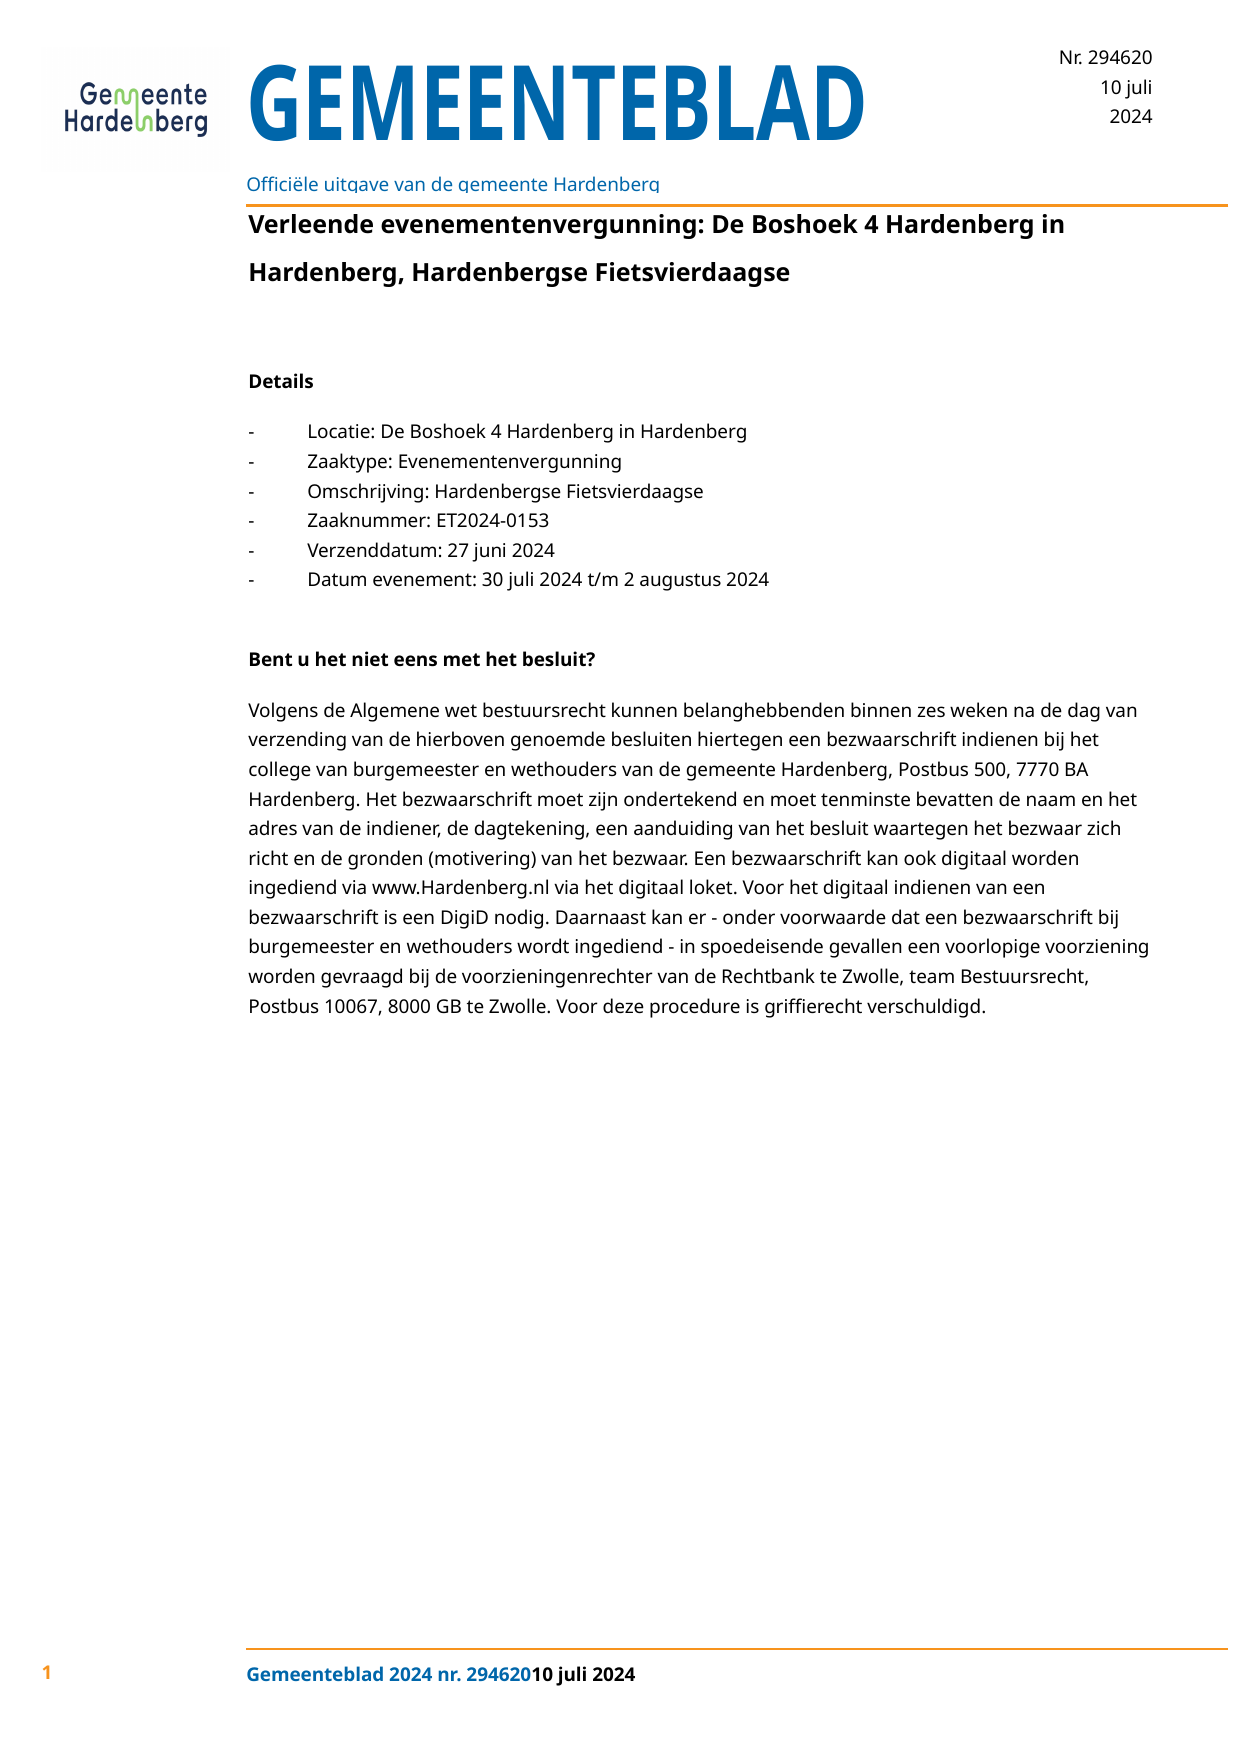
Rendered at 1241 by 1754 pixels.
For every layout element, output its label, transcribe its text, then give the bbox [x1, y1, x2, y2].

list Omschrijving: Hardenbergse Fietsvierdaagse [248, 478, 1152, 504]
text Volgens de Algemene wet bestuursrecht kunnen belanghebbenden binnen zes weken na de dag van verzending van de hierboven genoemde besluiten hiertegen een bezwaarschrift indienen bij het college van burgemeester en wethouders van de gemeente Hardenberg, Postbus 500, 7770 BA Hardenberg. Het bezwaarschrift moet zijn ondertekend en moet tenminste bevatten de naam en het adres van de indiener, de dagtekening, een aanduiding van het besluit waartegen het bezwaar zich richt en de gronden (motivering) van het bezwaar. Een bezwaarschrift kan ook digitaal worden ingediend via www.Hardenberg.nl via het digitaal loket. Voor het digitaal indienen van een bezwaarschrift is een DigiD nodig. Daarnaast kan er - onder voorwaarde dat een bezwaarschrift bij burgemeester en wethouders wordt ingediend - in spoedeisende gevallen een voorlopige voorziening worden gevraagd bij de voorzieningenrechter van de Rechtbank te Zwolle, team Bestuursrecht, Postbus 10067, 8000 GB te Zwolle. Voor deze procedure is griffierecht verschuldigd. [248, 697, 1152, 1019]
picture [41, 47, 231, 172]
list Zaaktype: Evenementenvergunning [248, 448, 1152, 474]
list Zaaknummer: ET2024-0153 [248, 507, 1152, 533]
list Verzenddatum: 27 juni 2024 [248, 537, 1152, 563]
list Datum evenement: 30 juli 2024 t/m 2 augustus 2024 [248, 567, 1152, 592]
text Bent u het niet eens met het besluit? [248, 647, 1152, 672]
list Locatie: De Boshoek 4 Hardenberg in Hardenberg [248, 419, 1152, 444]
text Details [248, 368, 1152, 394]
text Verleende evenementenvergunning: De Boshoek 4 Hardenberg in Hardenberg, Hardenbergse Fietsvierdaagse [248, 207, 1152, 288]
